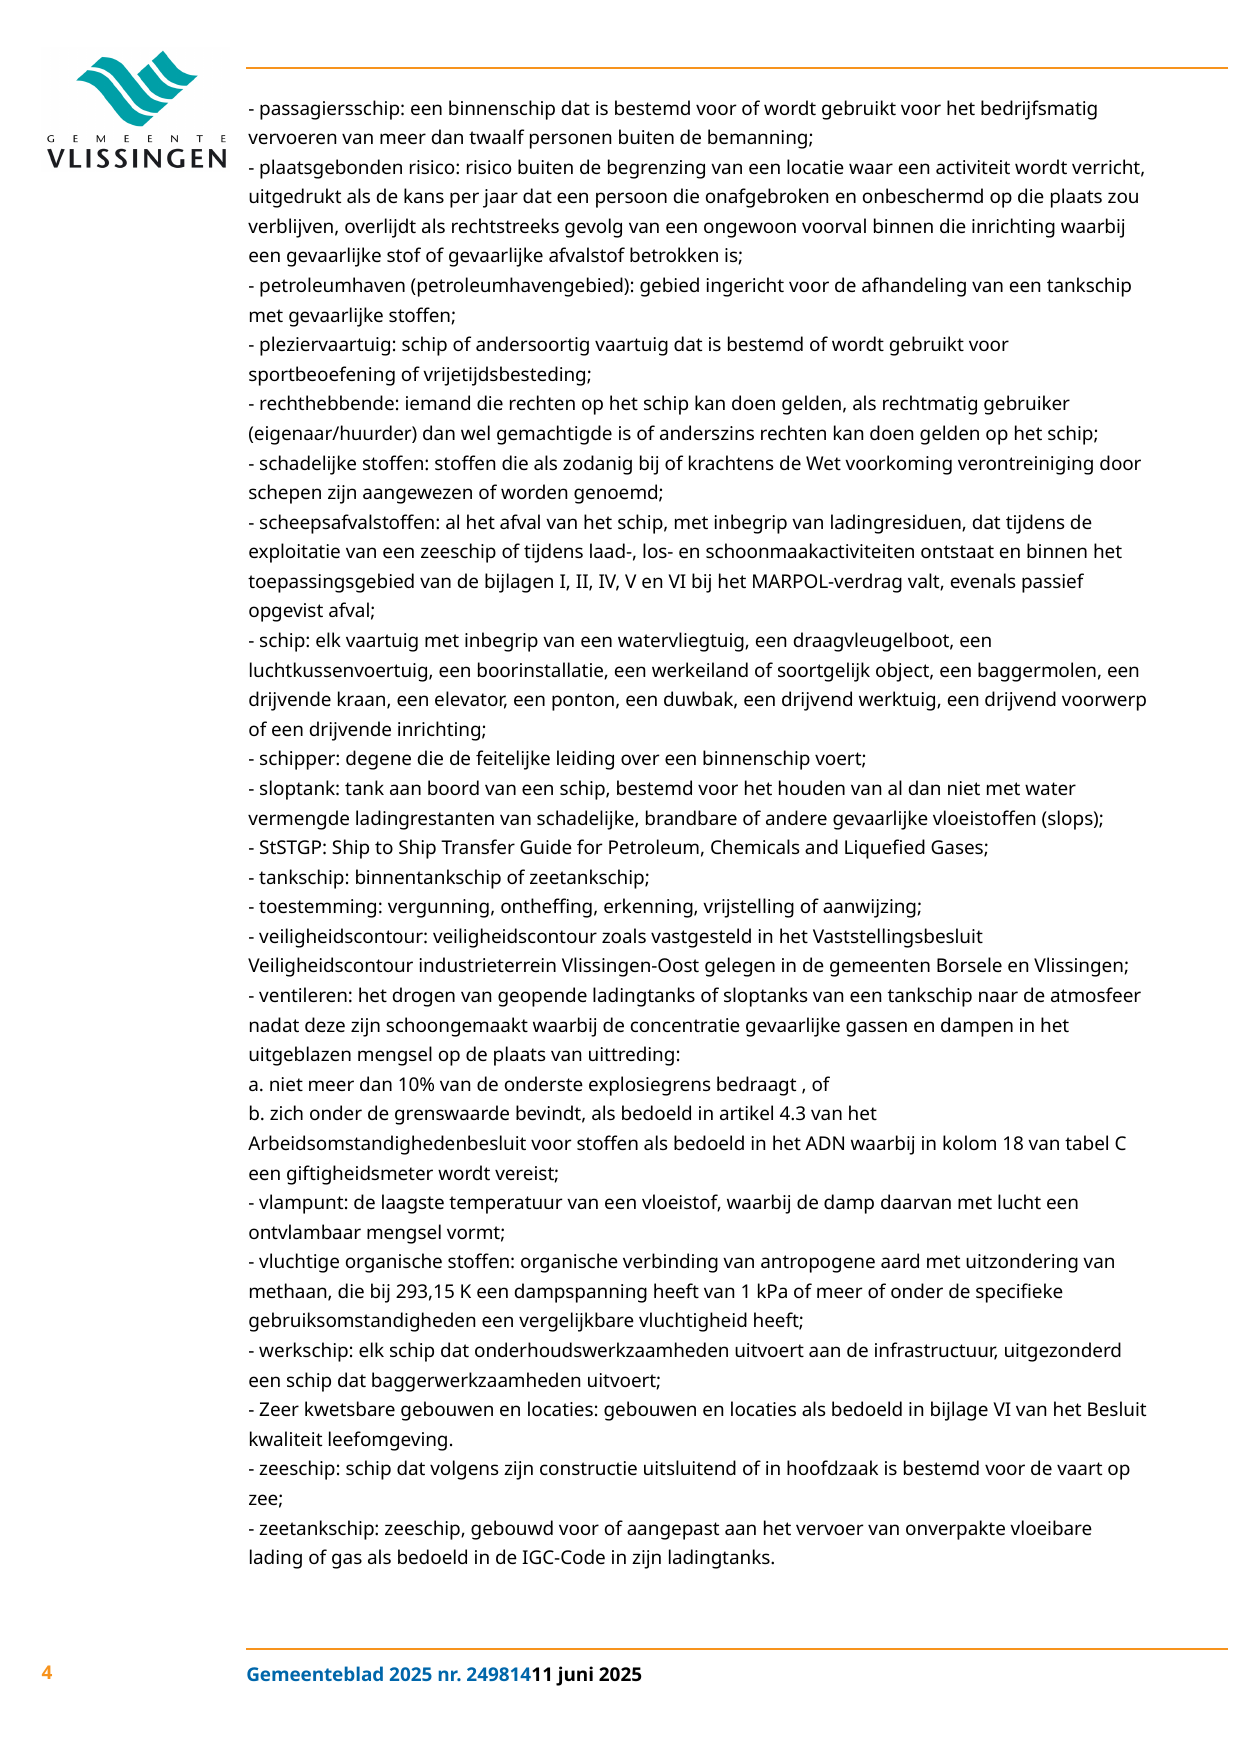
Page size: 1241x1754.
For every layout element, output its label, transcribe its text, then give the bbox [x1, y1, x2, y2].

text - zeeschip: schip dat volgens zijn constructie uitsluitend of in hoofdzaak is bestemd voor de vaart op zee; [248, 1456, 1152, 1511]
text - schipper: degene die de feitelijke leiding over een binnenschip voert; [248, 746, 1152, 771]
text - plaatsgebonden risico: risico buiten de begrenzing van een locatie waar een activiteit wordt verricht, uitgedrukt als de kans per jaar dat een persoon die onafgebroken en onbeschermd op die plaats zou verblijven, overlijdt als rechtstreeks gevolg van een ongewoon voorval binnen die inrichting waarbij een gevaarlijke stof of gevaarlijke afvalstof betrokken is; [248, 154, 1152, 268]
text - StSTGP: Ship to Ship Transfer Guide for Petroleum, Chemicals and Liquefied Gases; [248, 834, 1152, 860]
text - schadelijke stoffen: stoffen die als zodanig bij of krachtens de Wet voorkoming verontreiniging door schepen zijn aangewezen of worden genoemd; [248, 450, 1152, 505]
text b. zich onder de grenswaarde bevindt, als bedoeld in artikel 4.3 van het Arbeidsomstandighedenbesluit voor stoffen als bedoeld in het ADN waarbij in kolom 18 van tabel C een giftigheidsmeter wordt vereist; [248, 1101, 1152, 1186]
text - tankschip: binnentankschip of zeetankschip; [248, 864, 1152, 890]
text - vlampunt: de laagste temperatuur van een vloeistof, waarbij de damp daarvan met lucht een ontvlambaar mengsel vormt; [248, 1189, 1152, 1245]
text - vluchtige organische stoffen: organische verbinding van antropogene aard met uitzondering van methaan, die bij 293,15 K een dampspanning heeft van 1 kPa of meer of onder de specifieke gebruiksomstandigheden een vergelijkbare vluchtigheid heeft; [248, 1248, 1152, 1333]
text - veiligheidscontour: veiligheidscontour zoals vastgesteld in het Vaststellingsbesluit Veiligheidscontour industrieterrein Vlissingen-Oost gelegen in de gemeenten Borsele en Vlissingen; [248, 923, 1152, 978]
text a. niet meer dan 10% van de onderste explosiegrens bedraagt , of [248, 1071, 1152, 1097]
text - werkschip: elk schip dat onderhoudswerkzaamheden uitvoert aan de infrastructuur, uitgezonderd een schip dat baggerwerkzaamheden uitvoert; [248, 1337, 1152, 1393]
text - pleziervaartuig: schip of andersoortig vaartuig dat is bestemd of wordt gebruikt voor sportbeoefening of vrijetijdsbesteding; [248, 331, 1152, 387]
text - sloptank: tank aan boord van een schip, bestemd voor het houden van al dan niet met water vermengde ladingrestanten van schadelijke, brandbare of andere gevaarlijke vloeistoffen (slops); [248, 775, 1152, 831]
text - passagiersschip: een binnenschip dat is bestemd voor of wordt gebruikt voor het bedrijfsmatig vervoeren van meer dan twaalf personen buiten de bemanning; [248, 95, 1152, 150]
text - Zeer kwetsbare gebouwen en locaties: gebouwen en locaties als bedoeld in bijlage VI van het Besluit kwaliteit leefomgeving. [248, 1396, 1152, 1452]
text - schip: elk vaartuig met inbegrip van een watervliegtuig, een draagvleugelboot, een luchtkussenvoertuig, een boorinstallatie, een werkeiland of soortgelijk object, een baggermolen, een drijvende kraan, een elevator, een ponton, een duwbak, een drijvend werktuig, een drijvend voorwerp of een drijvende inrichting; [248, 627, 1152, 742]
text - scheepsafvalstoffen: al het afval van het schip, met inbegrip van ladingresiduen, dat tijdens de exploitatie van een zeeschip of tijdens laad-, los- en schoonmaakactiviteiten ontstaat en binnen het toepassingsgebied van de bijlagen I, II, IV, V en VI bij het MARPOL-verdrag valt, evenals passief opgevist afval; [248, 509, 1152, 623]
text - toestemming: vergunning, ontheffing, erkenning, vrijstelling of aanwijzing; [248, 893, 1152, 919]
text - petroleumhaven (petroleumhavengebied): gebied ingericht voor de afhandeling van een tankschip met gevaarlijke stoffen; [248, 272, 1152, 328]
picture [41, 47, 231, 172]
text - ventileren: het drogen van geopende ladingtanks of sloptanks van een tankschip naar de atmosfeer nadat deze zijn schoongemaakt waarbij de concentratie gevaarlijke gassen en dampen in het uitgeblazen mengsel op de plaats van uittreding: [248, 982, 1152, 1067]
text - rechthebbende: iemand die rechten op het schip kan doen gelden, als rechtmatig gebruiker (eigenaar/huurder) dan wel gemachtigde is of anderszins rechten kan doen gelden op het schip; [248, 391, 1152, 446]
text - zeetankschip: zeeschip, gebouwd voor of aangepast aan het vervoer van onverpakte vloeibare lading of gas als bedoeld in de IGC-Code in zijn ladingtanks. [248, 1515, 1152, 1570]
